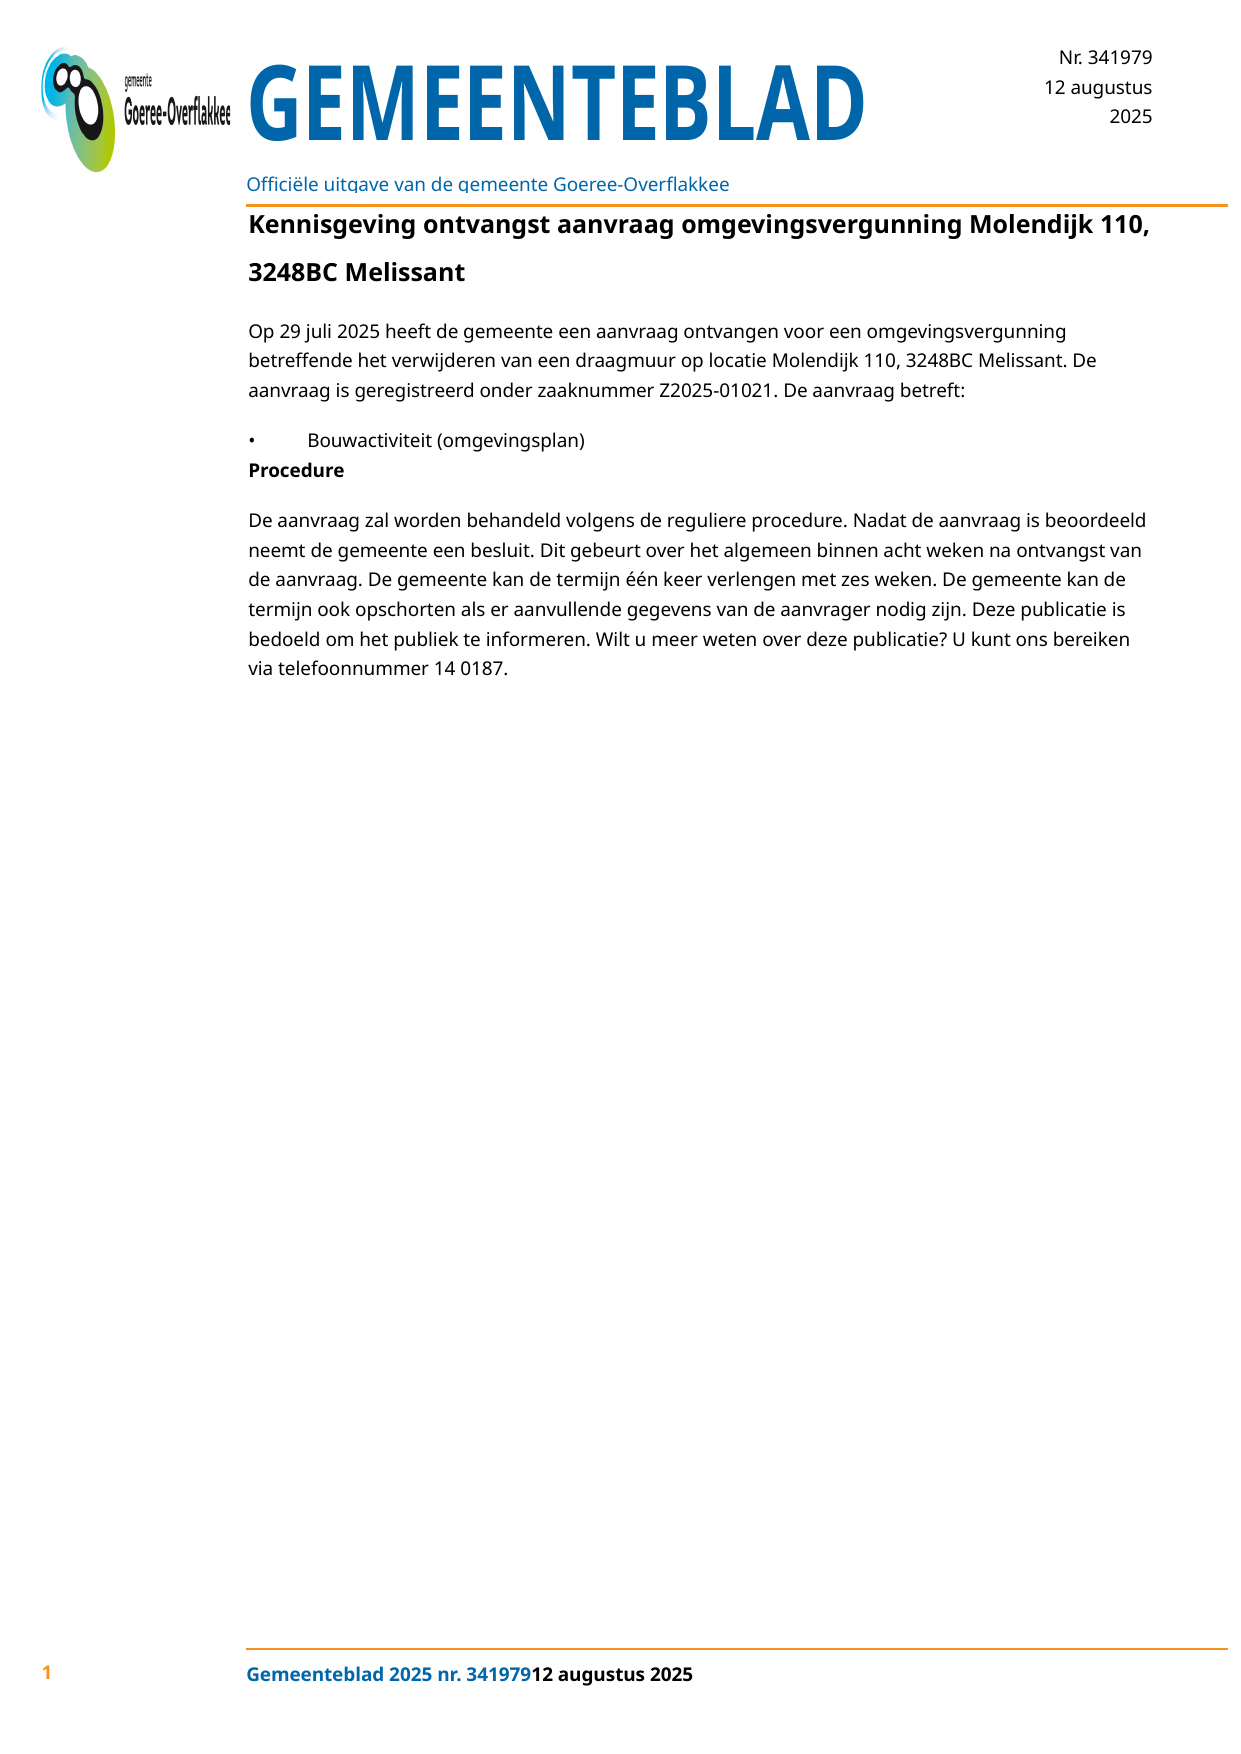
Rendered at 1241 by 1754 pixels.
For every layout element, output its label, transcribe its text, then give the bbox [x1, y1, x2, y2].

text Procedure [248, 457, 1152, 483]
text Kennisgeving ontvangst aanvraag omgevingsvergunning Molendijk 110, 3248BC Melissant [248, 207, 1152, 288]
list Bouwactiviteit (omgevingsplan) [248, 427, 1152, 453]
text De aanvraag zal worden behandeld volgens de reguliere procedure. Nadat de aanvraag is beoordeeld neemt de gemeente een besluit. Dit gebeurt over het algemeen binnen acht weken na ontvangst van de aanvraag. De gemeente kan de termijn één keer verlengen met zes weken. De gemeente kan de termijn ook opschorten als er aanvullende gegevens van de aanvrager nodig zijn. Deze publicatie is bedoeld om het publiek te informeren. Wilt u meer weten over deze publicatie? U kunt ons bereiken via telefoonnummer 14 0187. [248, 507, 1152, 681]
text Op 29 juli 2025 heeft de gemeente een aanvraag ontvangen voor een omgevingsvergunning betreffende het verwijderen van een draagmuur op locatie Molendijk 110, 3248BC Melissant. De aanvraag is geregistreerd onder zaaknummer Z2025-01021. De aanvraag betreft: [248, 318, 1152, 403]
picture [41, 47, 231, 172]
